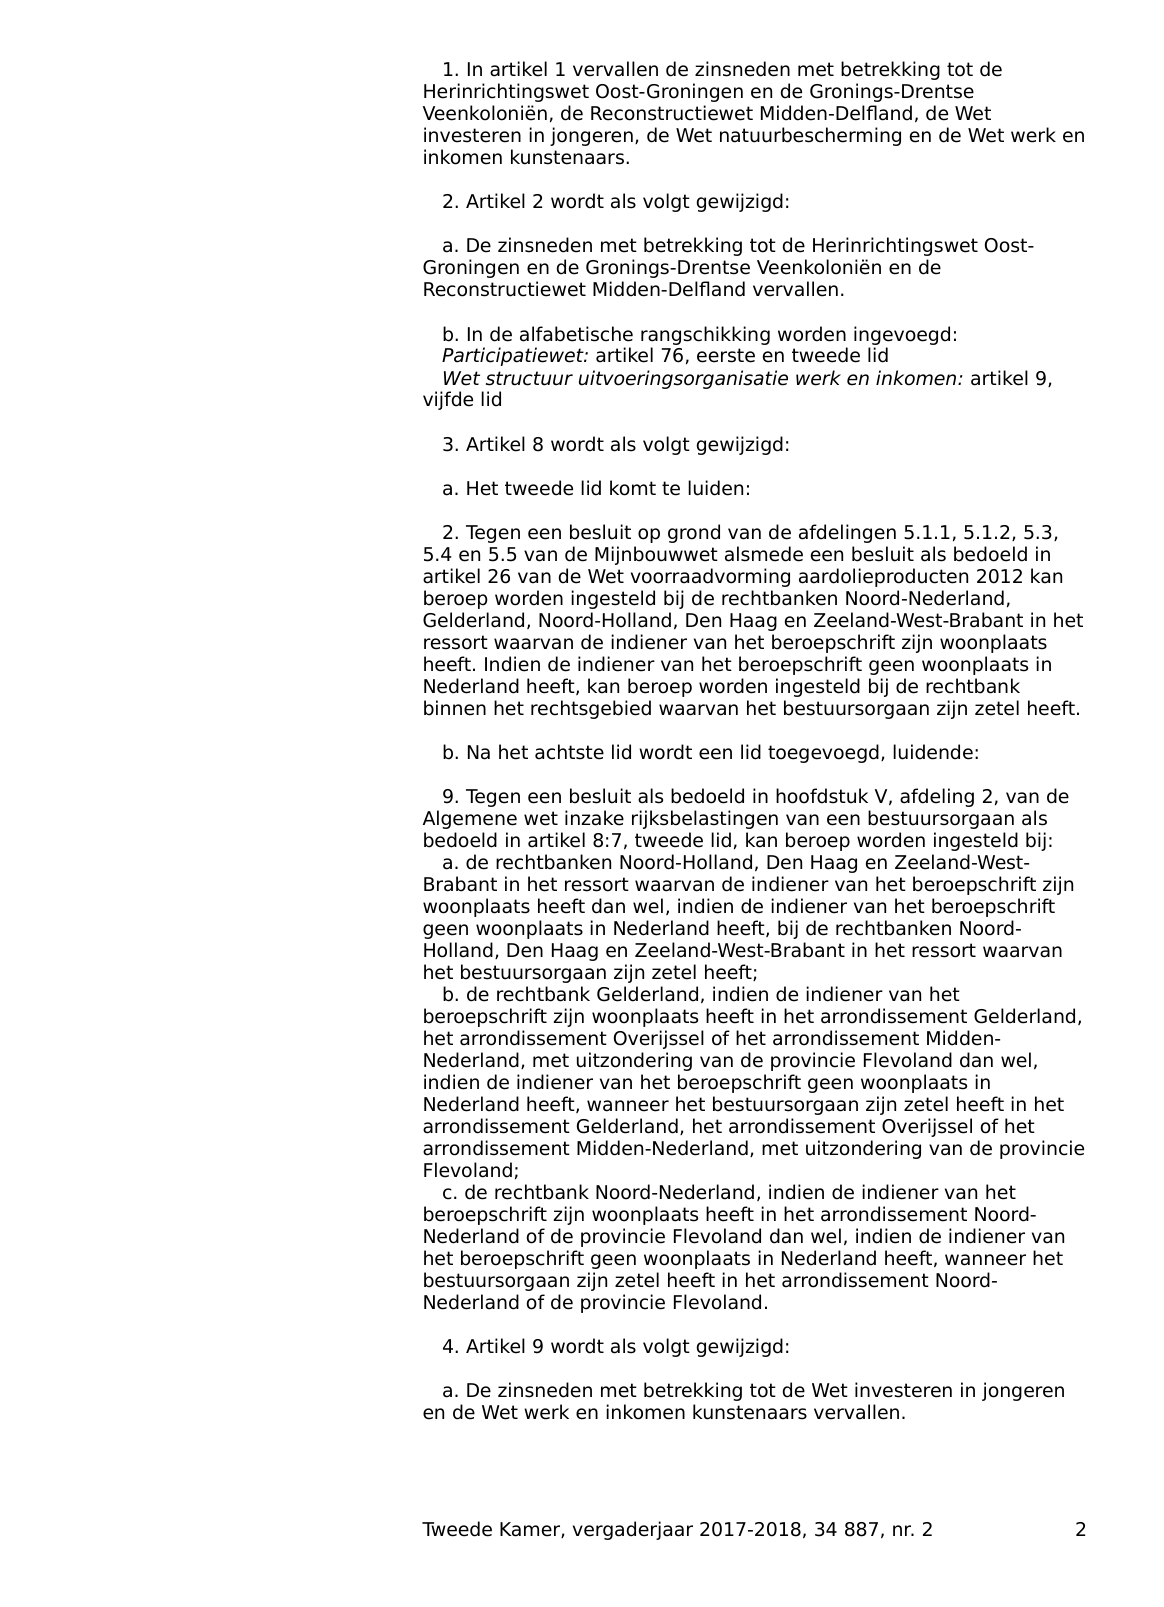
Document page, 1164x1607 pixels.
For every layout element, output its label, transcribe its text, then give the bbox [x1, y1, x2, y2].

text b. Na het achtste lid wordt een lid toegevoegd, luidende: [422, 742, 1087, 764]
text c. de rechtbank Noord-Nederland, indien de indiener van het beroepschrift zijn woonplaats heeft in het arrondissement Noord-Nederland of de provincie Flevoland dan wel, indien de indiener van het beroepschrift geen woonplaats in Nederland heeft, wanneer het bestuursorgaan zijn zetel heeft in het arrondissement Noord-Nederland of de provincie Flevoland. [422, 1182, 1087, 1313]
text 2. Artikel 2 wordt als volgt gewijzigd: [422, 191, 1087, 213]
text a. De zinsneden met betrekking tot de Wet investeren in jongeren en de Wet werk en inkomen kunstenaars vervallen. [422, 1380, 1087, 1424]
text a. de rechtbanken Noord-Holland, Den Haag en Zeeland-West-Brabant in het ressort waarvan de indiener van het beroepschrift zijn woonplaats heeft dan wel, indien de indiener van het beroepschrift geen woonplaats in Nederland heeft, bij de rechtbanken Noord-Holland, Den Haag en Zeeland-West-Brabant in het ressort waarvan het bestuursorgaan zijn zetel heeft; [422, 852, 1087, 984]
text 3. Artikel 8 wordt als volgt gewijzigd: [422, 433, 1087, 456]
text a. Het tweede lid komt te luiden: [422, 478, 1087, 500]
text Wet structuur uitvoeringsorganisatie werk en inkomen: artikel 9, vijfde lid [422, 367, 1087, 411]
text 1. In artikel 1 vervallen de zinsneden met betrekking tot de Herinrichtingswet Oost-Groningen en de Gronings-Drentse Veenkoloniën, de Reconstructiewet Midden-Delfland, de Wet investeren in jongeren, de Wet natuurbescherming en de Wet werk en inkomen kunstenaars. [422, 59, 1087, 169]
text b. In de alfabetische rangschikking worden ingevoegd: [422, 323, 1087, 345]
text a. De zinsneden met betrekking tot de Herinrichtingswet Oost-Groningen en de Gronings-Drentse Veenkoloniën en de Reconstructiewet Midden-Delfland vervallen. [422, 235, 1087, 301]
text 2. Tegen een besluit op grond van de afdelingen 5.1.1, 5.1.2, 5.3, 5.4 en 5.5 van de Mijnbouwwet alsmede een besluit als bedoeld in artikel 26 van de Wet voorraadvorming aardolieproducten 2012 kan beroep worden ingesteld bij de rechtbanken Noord-Nederland, Gelderland, Noord-Holland, Den Haag en Zeeland-West-Brabant in het ressort waarvan de indiener van het beroepschrift zijn woonplaats heeft. Indien de indiener van het beroepschrift geen woonplaats in Nederland heeft, kan beroep worden ingesteld bij de rechtbank binnen het rechtsgebied waarvan het bestuursorgaan zijn zetel heeft. [422, 522, 1087, 720]
text b. de rechtbank Gelderland, indien de indiener van het beroepschrift zijn woonplaats heeft in het arrondissement Gelderland, het arrondissement Overijssel of het arrondissement Midden-Nederland, met uitzondering van de provincie Flevoland dan wel, indien de indiener van het beroepschrift geen woonplaats in Nederland heeft, wanneer het bestuursorgaan zijn zetel heeft in het arrondissement Gelderland, het arrondissement Overijssel of het arrondissement Midden-Nederland, met uitzondering van de provincie Flevoland; [422, 984, 1087, 1182]
text 4. Artikel 9 wordt als volgt gewijzigd: [422, 1336, 1087, 1358]
text 9. Tegen een besluit als bedoeld in hoofdstuk V, afdeling 2, van de Algemene wet inzake rijksbelastingen van een bestuursorgaan als bedoeld in artikel 8:7, tweede lid, kan beroep worden ingesteld bij: [422, 786, 1087, 852]
text Participatiewet: artikel 76, eerste en tweede lid [422, 345, 1087, 367]
